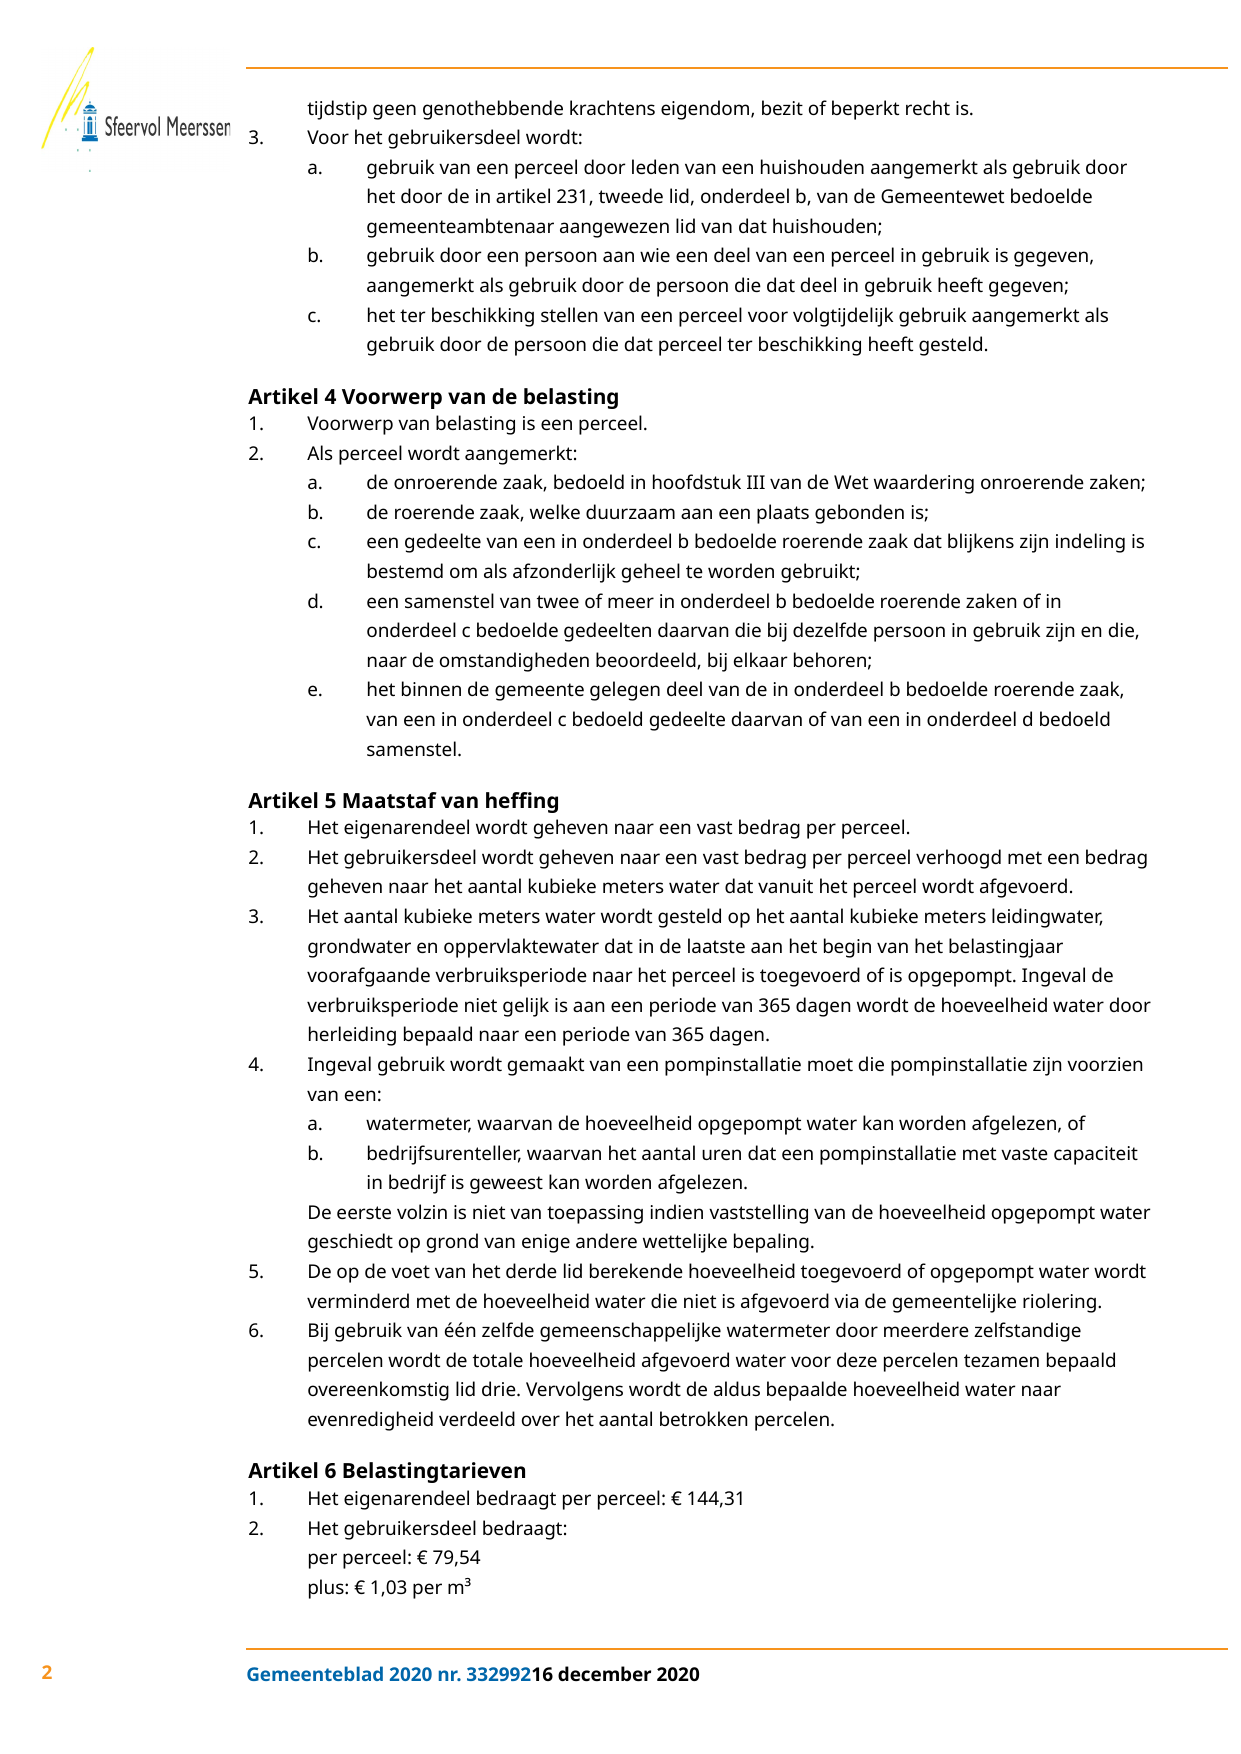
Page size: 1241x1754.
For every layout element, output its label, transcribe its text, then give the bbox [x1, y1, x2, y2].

text Artikel 4 Voorwerp van de belasting [248, 382, 1152, 410]
text Artikel 5 Maatstaf van heffing [248, 786, 1152, 814]
list De eerste volzin is niet van toepassing indien vaststelling van de hoeveelheid opgepompt water geschiedt op grond van enige andere wettelijke bepaling. [248, 1199, 1152, 1254]
list Ingeval gebruik wordt gemaakt van een pompinstallatie moet die pompinstallatie zijn voorzien van een: [248, 1051, 1152, 1107]
list Als perceel wordt aangemerkt: [248, 440, 1152, 466]
list Voorwerp van belasting is een perceel. [248, 410, 1152, 436]
list watermeter, waarvan de hoeveelheid opgepompt water kan worden afgelezen, of [307, 1110, 1152, 1136]
list per perceel: € 79,54 [248, 1544, 1152, 1570]
list Het gebruikersdeel bedraagt: [248, 1515, 1152, 1540]
list Het aantal kubieke meters water wordt gesteld op het aantal kubieke meters leidingwater, grondwater en oppervlaktewater dat in de laatste aan het begin van het belastingjaar voorafgaande verbruiksperiode naar het perceel is toegevoerd of is opgepompt. Ingeval de verbruiksperiode niet gelijk is aan een periode van 365 dagen wordt de hoeveelheid water door herleiding bepaald naar een periode van 365 dagen. [248, 903, 1152, 1047]
list Het gebruikersdeel wordt geheven naar een vast bedrag per perceel verhoogd met een bedrag geheven naar het aantal kubieke meters water dat vanuit het perceel wordt afgevoerd. [248, 844, 1152, 899]
list gebruik van een perceel door leden van een huishouden aangemerkt als gebruik door het door de in artikel 231, tweede lid, onderdeel b, van de Gemeentewet bedoelde gemeenteambtenaar aangewezen lid van dat huishouden; [307, 154, 1152, 239]
list plus: € 1,03 per m³ [248, 1574, 1152, 1599]
list een samenstel van twee of meer in onderdeel b bedoelde roerende zaken of in onderdeel c bedoelde gedeelten daarvan die bij dezelfde persoon in gebruik zijn en die, naar de omstandigheden beoordeeld, bij elkaar behoren; [307, 588, 1152, 673]
picture [41, 47, 231, 172]
list gebruik door een persoon aan wie een deel van een perceel in gebruik is gegeven, aangemerkt als gebruik door de persoon die dat deel in gebruik heeft gegeven; [307, 243, 1152, 298]
list De op de voet van het derde lid berekende hoeveelheid toegevoerd of opgepompt water wordt verminderd met de hoeveelheid water die niet is afgevoerd via de gemeentelijke riolering. [248, 1258, 1152, 1314]
list Voor het gebruikersdeel wordt: [248, 124, 1152, 150]
list Bij gebruik van één zelfde gemeenschappelijke watermeter door meerdere zelfstandige percelen wordt de totale hoeveelheid afgevoerd water voor deze percelen tezamen bepaald overeenkomstig lid drie. Vervolgens wordt de aldus bepaalde hoeveelheid water naar evenredigheid verdeeld over het aantal betrokken percelen. [248, 1317, 1152, 1432]
list bedrijfsurenteller, waarvan het aantal uren dat een pompinstallatie met vaste capaciteit in bedrijf is geweest kan worden afgelezen. [307, 1140, 1152, 1195]
list de roerende zaak, welke duurzaam aan een plaats gebonden is; [307, 499, 1152, 525]
list Het eigenarendeel bedraagt per perceel: € 144,31 [248, 1485, 1152, 1511]
list de onroerende zaak, bedoeld in hoofdstuk III van de Wet waardering onroerende zaken; [307, 469, 1152, 495]
list een gedeelte van een in onderdeel b bedoelde roerende zaak dat blijkens zijn indeling is bestemd om als afzonderlijk geheel te worden gebruikt; [307, 529, 1152, 584]
text Artikel 6 Belastingtarieven [248, 1457, 1152, 1485]
list het ter beschikking stellen van een perceel voor volgtijdelijk gebruik aangemerkt als gebruik door de persoon die dat perceel ter beschikking heeft gesteld. [307, 302, 1152, 357]
list het binnen de gemeente gelegen deel van de in onderdeel b bedoelde roerende zaak, van een in onderdeel c bedoeld gedeelte daarvan of van een in onderdeel d bedoeld samenstel. [307, 677, 1152, 761]
list tijdstip geen genothebbende krachtens eigendom, bezit of beperkt recht is. [248, 95, 1152, 121]
list Het eigenarendeel wordt geheven naar een vast bedrag per perceel. [248, 814, 1152, 840]
